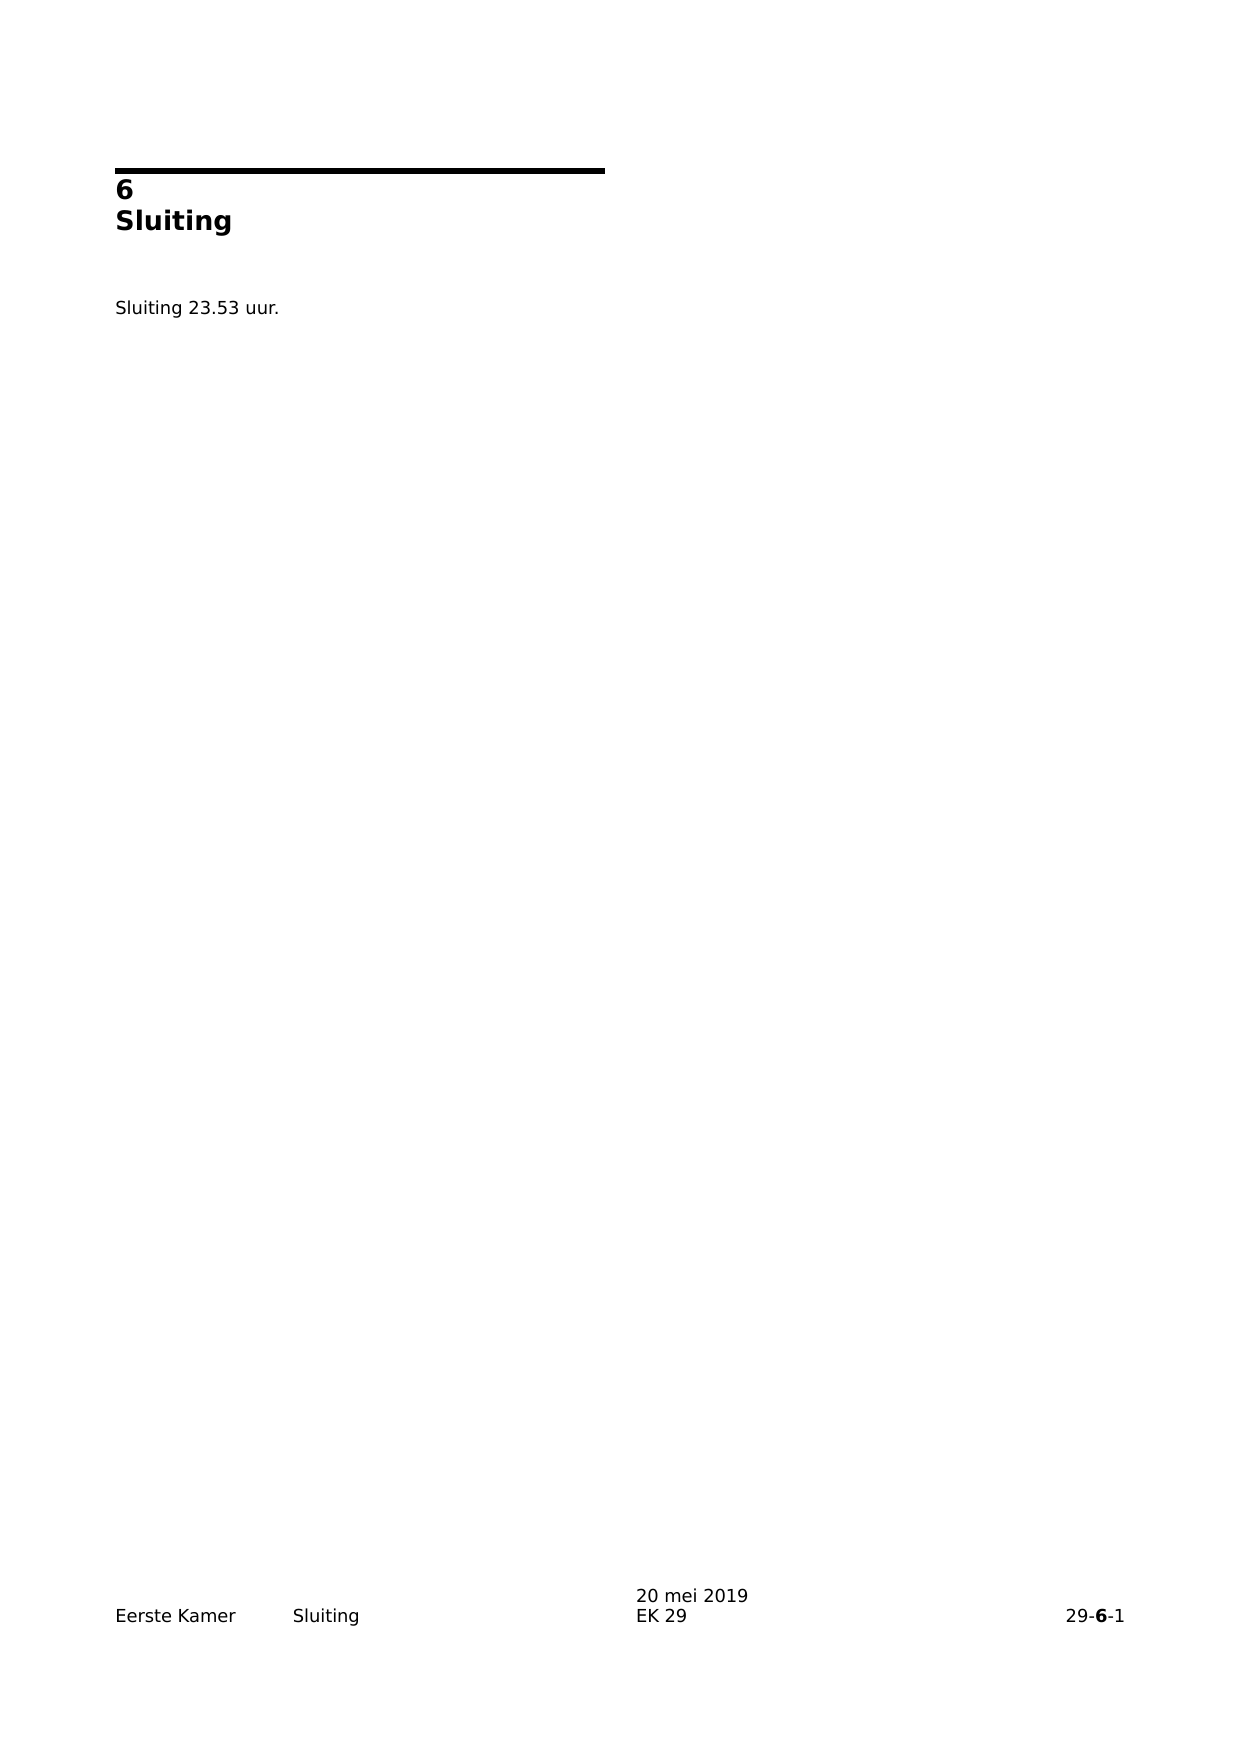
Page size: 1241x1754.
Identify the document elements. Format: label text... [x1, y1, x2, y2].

title 6 Sluiting [115, 174, 605, 237]
text Sluiting 23.53 uur. [115, 298, 605, 318]
